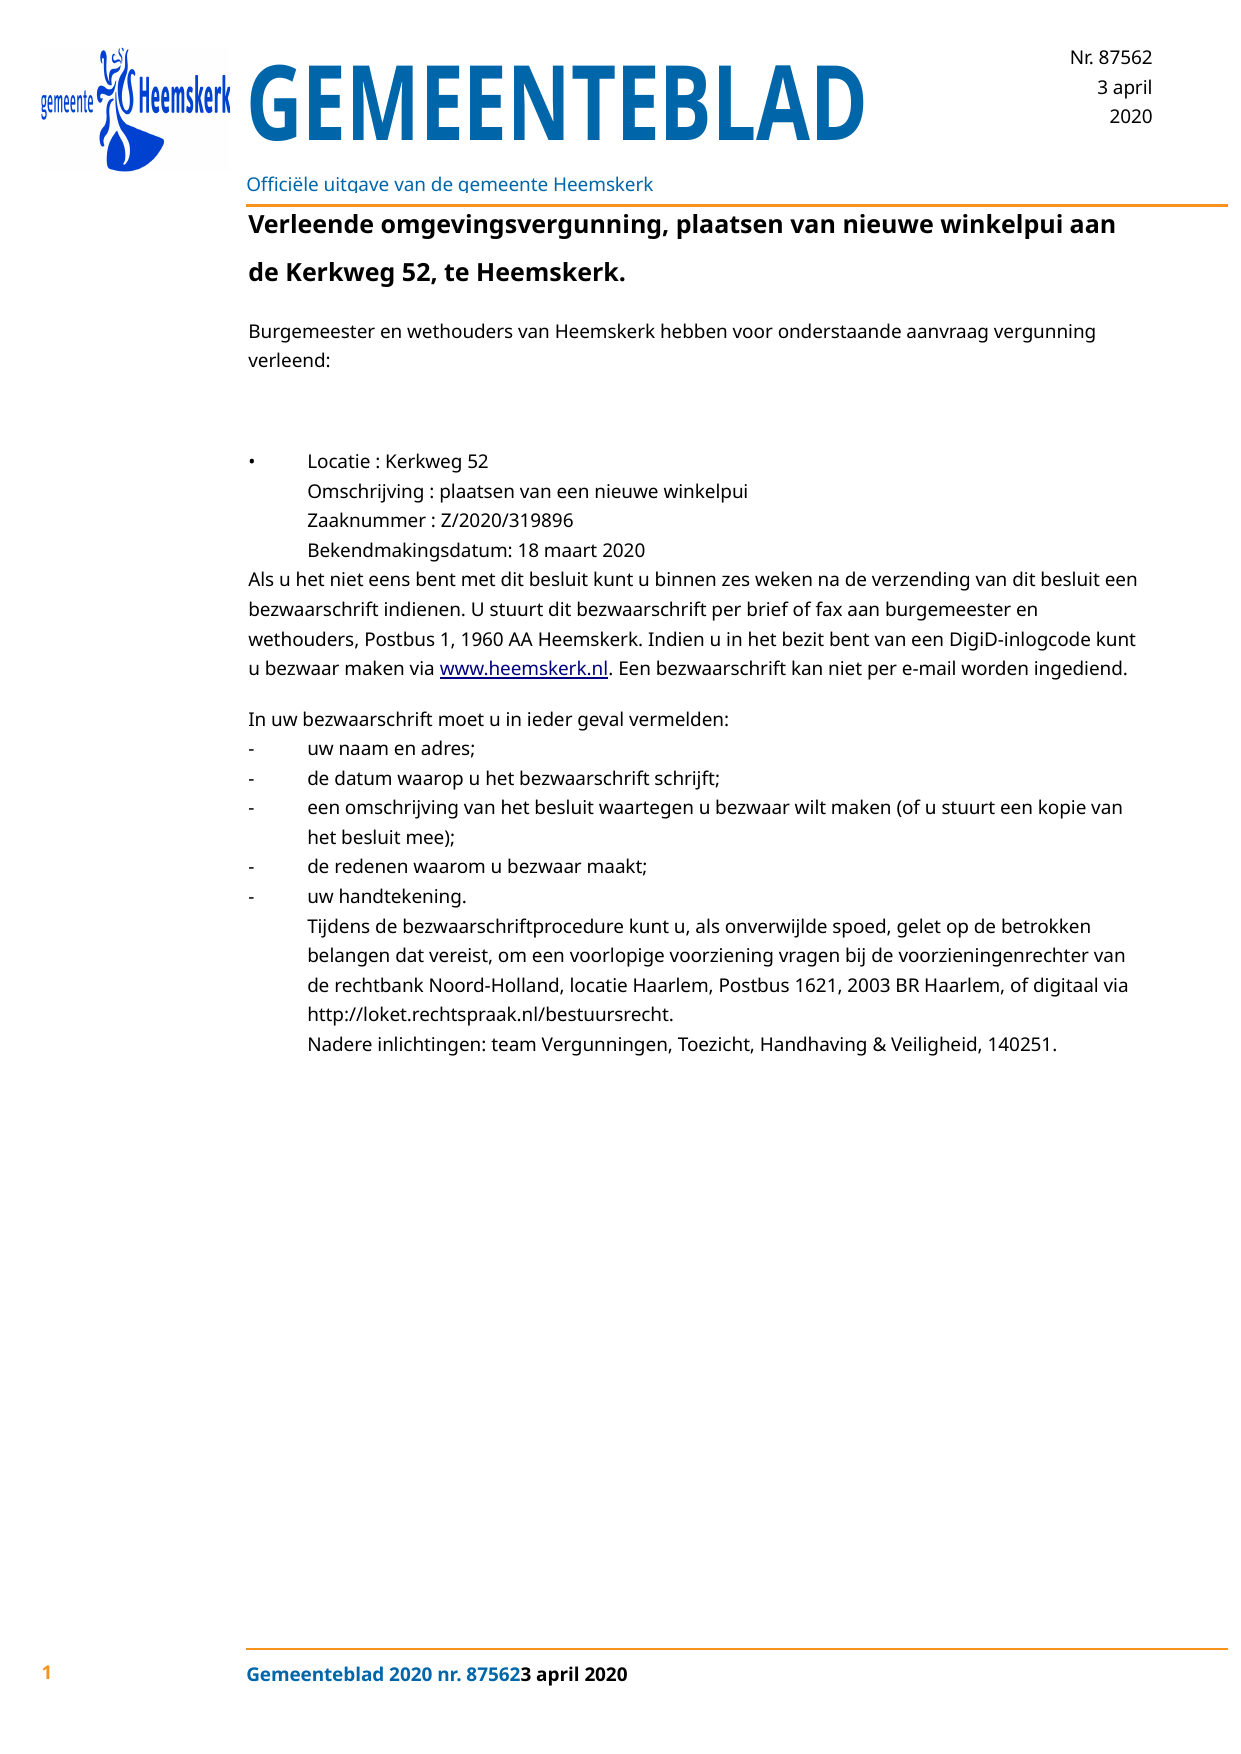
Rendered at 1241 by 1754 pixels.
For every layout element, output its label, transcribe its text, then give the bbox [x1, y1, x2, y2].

text Burgemeester en wethouders van Heemskerk hebben voor onderstaande aanvraag vergunning verleend: [248, 318, 1152, 373]
list Bekendmakingsdatum: 18 maart 2020 [248, 537, 1152, 563]
list Omschrijving : plaatsen van een nieuwe winkelpui [248, 478, 1152, 504]
list de datum waarop u het bezwaarschrift schrijft; [248, 765, 1152, 791]
list Locatie : Kerkweg 52 [248, 448, 1152, 474]
text Verleende omgevingsvergunning, plaatsen van nieuwe winkelpui aan de Kerkweg 52, te Heemskerk. [248, 207, 1152, 288]
list Nadere inlichtingen: team Vergunningen, Toezicht, Handhaving & Veiligheid, 140251. [248, 1031, 1152, 1057]
list de redenen waarom u bezwaar maakt; [248, 854, 1152, 879]
text In uw bezwaarschrift moet u in ieder geval vermelden: [248, 706, 1152, 732]
list een omschrijving van het besluit waartegen u bezwaar wilt maken (of u stuurt een kopie van het besluit mee); [248, 794, 1152, 850]
list Tijdens de bezwaarschriftprocedure kunt u, als onverwijlde spoed, gelet op de betrokken belangen dat vereist, om een voorlopige voorziening vragen bij de voorzieningenrechter van de rechtbank Noord-Holland, locatie Haarlem, Postbus 1621, 2003 BR Haarlem, of digitaal via http://loket.rechtspraak.nl/bestuursrecht. [248, 913, 1152, 1027]
picture [41, 47, 231, 172]
text Als u het niet eens bent met dit besluit kunt u binnen zes weken na de verzending van dit besluit een bezwaarschrift indienen. U stuurt dit bezwaarschrift per brief of fax aan burgemeester en wethouders, Postbus 1, 1960 AA Heemskerk. Indien u in het bezit bent van een DigiD-inlogcode kunt u bezwaar maken via www.heemskerk.nl. Een bezwaarschrift kan niet per e-mail worden ingediend. [248, 567, 1152, 681]
list Zaaknummer : Z/2020/319896 [248, 507, 1152, 533]
list uw naam en adres; [248, 735, 1152, 761]
list uw handtekening. [248, 883, 1152, 909]
